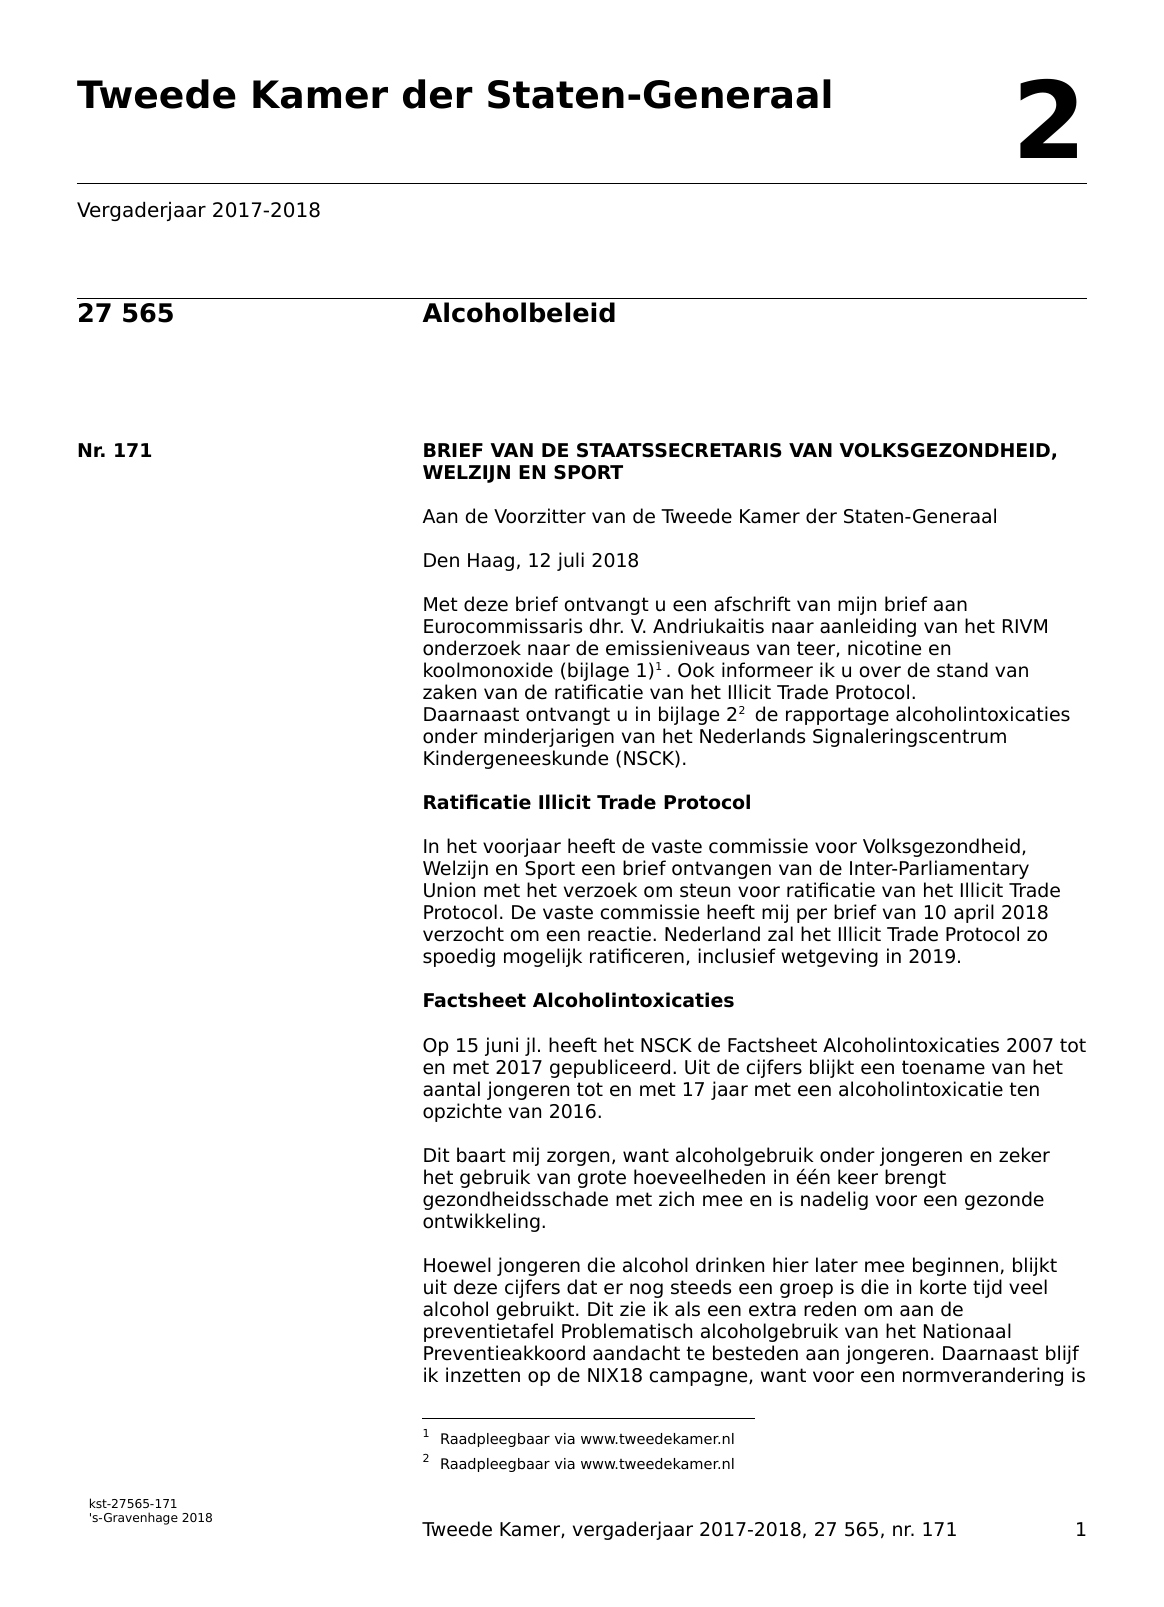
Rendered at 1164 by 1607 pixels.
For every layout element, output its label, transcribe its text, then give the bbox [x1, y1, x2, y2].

text kst-27565-171 [88, 1497, 323, 1511]
table_header Tweede Kamer der Staten-Generaal [77, 59, 886, 183]
text Met deze brief ontvangt u een afschrift van mijn brief aan Eurocommissaris dhr. V. Andriukaitis naar aanleiding van het RIVM onderzoek naar de emissieniveaus van teer, nicotine en koolmonoxide (bijlage 1). Ook informeer ik u over de stand van zaken van de ratificatie van het Illicit Trade Protocol. [422, 594, 1087, 704]
text Op 15 juni jl. heeft het NSCK de Factsheet Alcoholintoxicaties 2007 tot en met 2017 gepubliceerd. Uit de cijfers blijkt een toename van het aantal jongeren tot en met 17 jaar met een alcoholintoxicatie ten opzichte van 2016. [422, 1034, 1087, 1122]
text Dit baart mij zorgen, want alcoholgebruik onder jongeren en zeker het gebruik van grote hoeveelheden in één keer brengt gezondheidsschade met zich mee en is nadelig voor een gezonde ontwikkeling. [422, 1145, 1087, 1233]
text Raadpleegbaar via www.tweedekamer.nl [422, 1427, 1087, 1449]
text Aan de Voorzitter van de Tweede Kamer der Staten-Generaal [422, 506, 1087, 528]
subtitle Factsheet Alcoholintoxicaties [422, 990, 1087, 1012]
subtitle 27 565 Alcoholbeleid [77, 299, 1087, 329]
text In het voorjaar heeft de vaste commissie voor Volksgezondheid, Welzijn en Sport een brief ontvangen van de Inter-Parliamentary Union met het verzoek om steun voor ratificatie van het Illicit Trade Protocol. De vaste commissie heeft mij per brief van 10 april 2018 verzocht om een reactie. Nederland zal het Illicit Trade Protocol zo spoedig mogelijk ratificeren, inclusief wetgeving in 2019. [422, 836, 1087, 968]
subtitle Ratificatie Illicit Trade Protocol [422, 792, 1087, 814]
subtitle Nr. 171 BRIEF VAN DE STAATSSECRETARIS VAN VOLKSGEZONDHEID, WELZIJN EN SPORT [77, 440, 1087, 484]
text Hoewel jongeren die alcohol drinken hier later mee beginnen, blijkt uit deze cijfers dat er nog steeds een groep is die in korte tijd veel alcohol gebruikt. Dit zie ik als een extra reden om aan de preventietafel Problematisch alcoholgebruik van het Nationaal Preventieakkoord aandacht te besteden aan jongeren. Daarnaast blijf ik inzetten op de NIX18 campagne, want voor een normverandering is [422, 1255, 1087, 1387]
table_header 2 [886, 59, 1087, 183]
text 's-Gravenhage 2018 [88, 1511, 323, 1525]
text Raadpleegbaar via www.tweedekamer.nl [422, 1452, 1087, 1474]
table_cell Vergaderjaar 2017-2018 [77, 184, 1087, 298]
text Den Haag, 12 juli 2018 [422, 550, 1087, 572]
text Daarnaast ontvangt u in bijlage 2 de rapportage alcoholintoxicaties onder minderjarigen van het Nederlands Signaleringscentrum Kindergeneeskunde (NSCK). [422, 704, 1087, 770]
